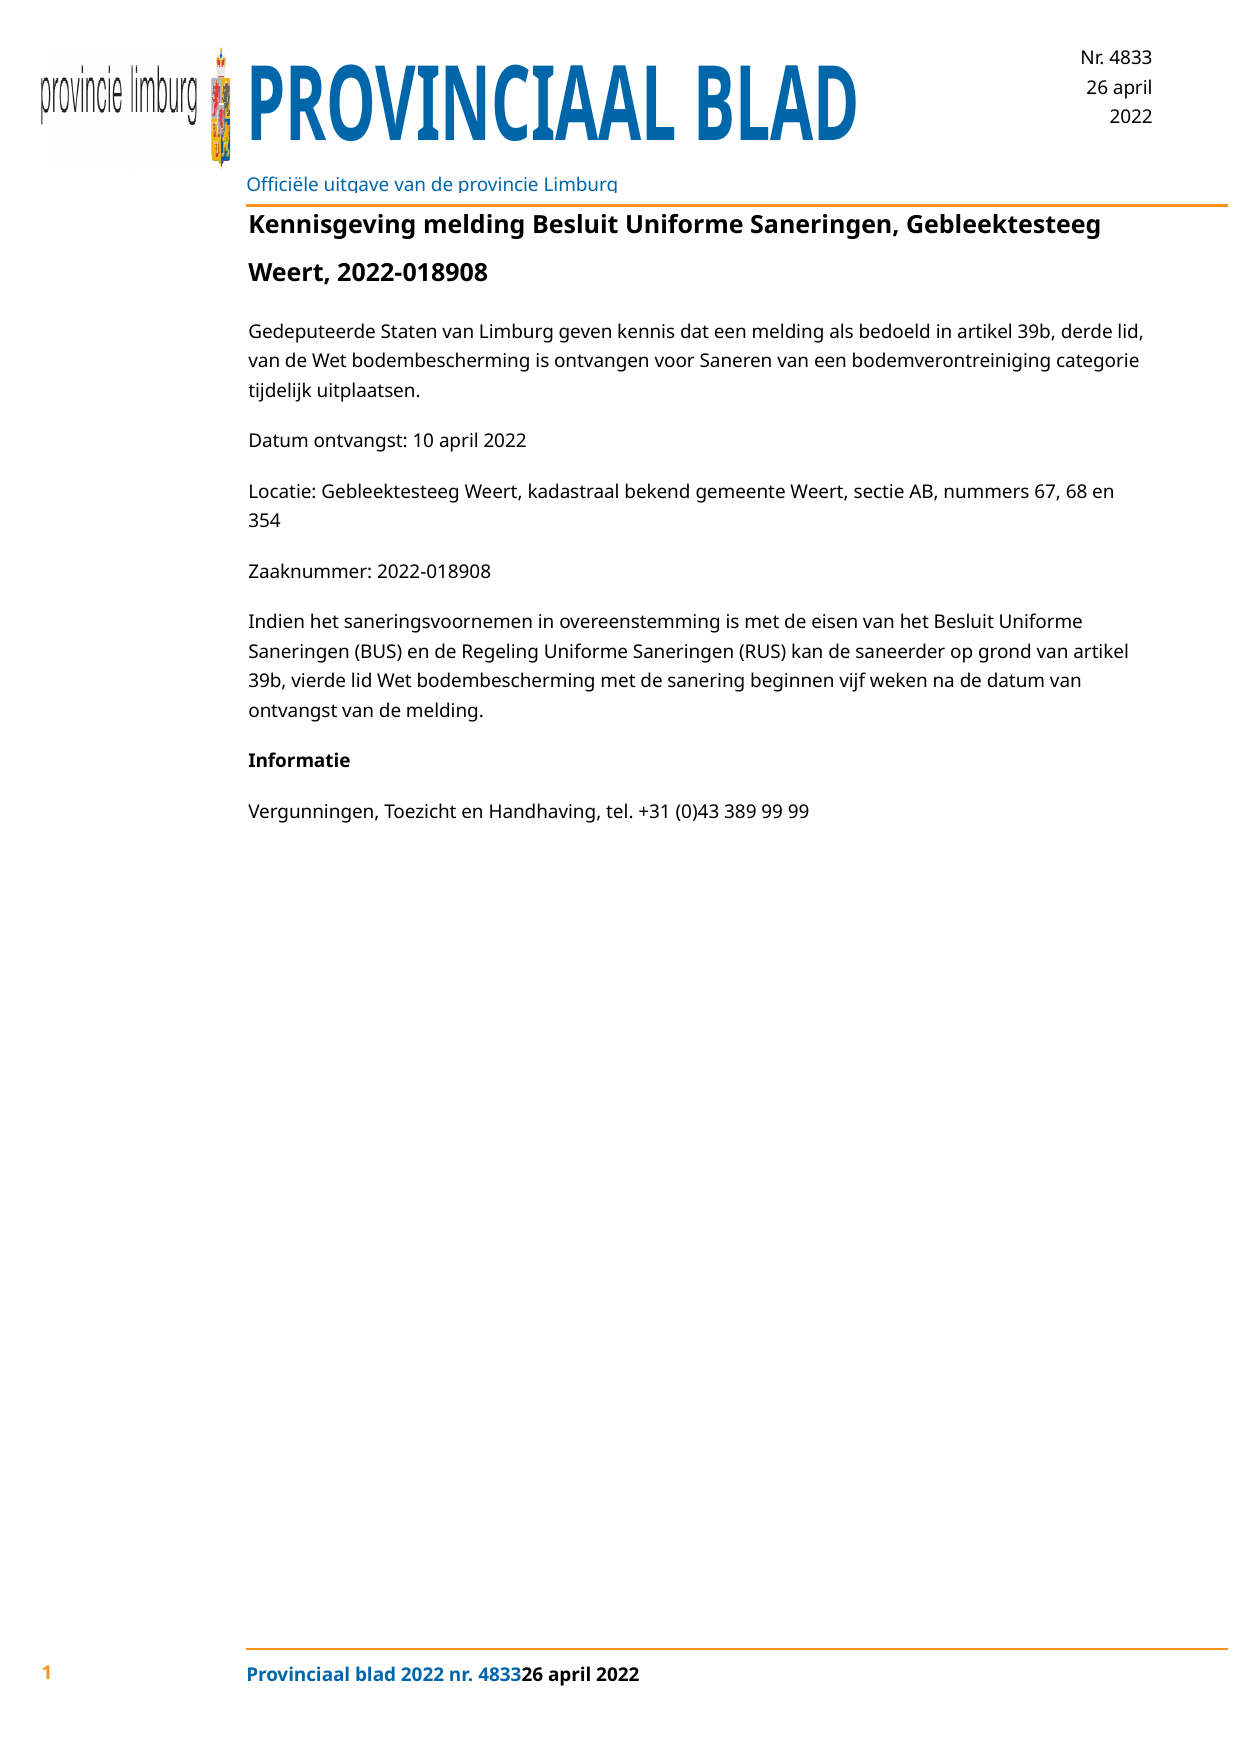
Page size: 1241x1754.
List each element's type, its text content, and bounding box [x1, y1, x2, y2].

text Gedeputeerde Staten van Limburg geven kennis dat een melding als bedoeld in artikel 39b, derde lid, van de Wet bodembescherming is ontvangen voor Saneren van een bodemverontreiniging categorie tijdelijk uitplaatsen. [248, 318, 1152, 403]
text Datum ontvangst: 10 april 2022 [248, 427, 1152, 453]
picture [41, 47, 231, 172]
text Locatie: Gebleektesteeg Weert, kadastraal bekend gemeente Weert, sectie AB, nummers 67, 68 en 354 [248, 478, 1152, 533]
text Zaaknummer: 2022-018908 [248, 558, 1152, 584]
text Vergunningen, Toezicht en Handhaving, tel. +31 (0)43 389 99 99 [248, 798, 1152, 824]
text Indien het saneringsvoornemen in overeenstemming is met de eisen van het Besluit Uniforme Saneringen (BUS) en de Regeling Uniforme Saneringen (RUS) kan de saneerder op grond van artikel 39b, vierde lid Wet bodembescherming met de sanering beginnen vijf weken na de datum van ontvangst van de melding. [248, 608, 1152, 723]
text Informatie [248, 747, 1152, 773]
text Kennisgeving melding Besluit Uniforme Saneringen, Gebleektesteeg Weert, 2022-018908 [248, 207, 1152, 288]
